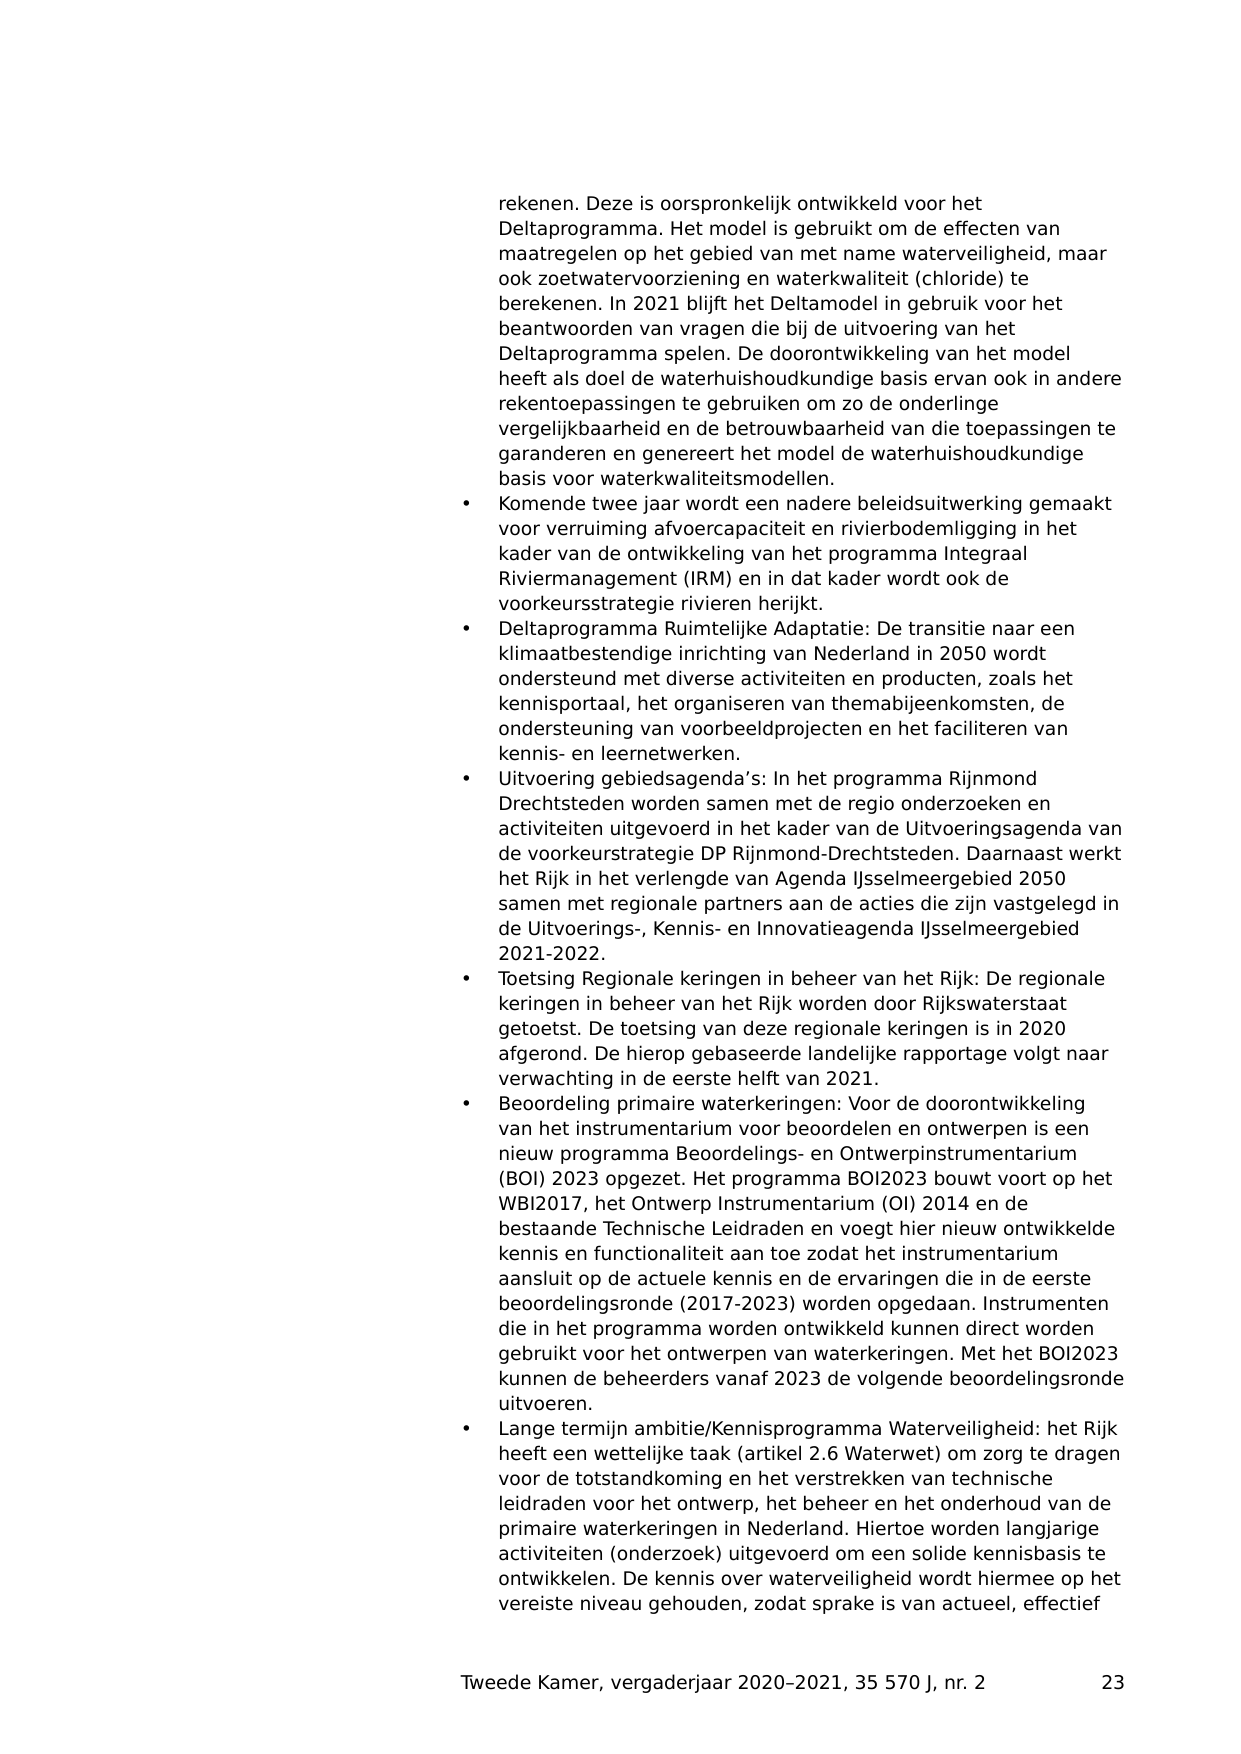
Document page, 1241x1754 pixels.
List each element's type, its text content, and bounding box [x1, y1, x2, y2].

list Uitvoering gebiedsagenda’s: In het programma Rijnmond Drechtsteden worden samen met de regio onderzoeken en activiteiten uitgevoerd in het kader van de Uitvoeringsagenda van de voorkeurstrategie DP Rijnmond-Drechtsteden. Daarnaast werkt het Rijk in het verlengde van Agenda IJsselmeergebied 2050 samen met regionale partners aan de acties die zijn vastgelegd in de Uitvoerings-, Kennis- en Innovatieagenda IJsselmeergebied 2021-2022. [461, 766, 1125, 966]
list Toetsing Regionale keringen in beheer van het Rijk: De regionale keringen in beheer van het Rijk worden door Rijkswaterstaat getoetst. De toetsing van deze regionale keringen is in 2020 afgerond. De hierop gebaseerde landelijke rapportage volgt naar verwachting in de eerste helft van 2021. [461, 966, 1125, 1091]
list Lange termijn ambitie/Kennisprogramma Waterveiligheid: het Rijk heeft een wettelijke taak (artikel 2.6 Waterwet) om zorg te dragen voor de totstandkoming en het verstrekken van technische leidraden voor het ontwerp, het beheer en het onderhoud van de primaire waterkeringen in Nederland. Hiertoe worden langjarige activiteiten (onderzoek) uitgevoerd om een solide kennisbasis te ontwikkelen. De kennis over waterveiligheid wordt hiermee op het vereiste niveau gehouden, zodat sprake is van actueel, effectief [461, 1416, 1125, 1616]
list Beoordeling primaire waterkeringen: Voor de doorontwikkeling van het instrumentarium voor beoordelen en ontwerpen is een nieuw programma Beoordelings- en Ontwerpinstrumentarium (BOI) 2023 opgezet. Het programma BOI2023 bouwt voort op het WBI2017, het Ontwerp Instrumentarium (OI) 2014 en de bestaande Technische Leidraden en voegt hier nieuw ontwikkelde kennis en functionaliteit aan toe zodat het instrumentarium aansluit op de actuele kennis en de ervaringen die in de eerste beoordelingsronde (2017-2023) worden opgedaan. Instrumenten die in het programma worden ontwikkeld kunnen direct worden gebruikt voor het ontwerpen van waterkeringen. Met het BOI2023 kunnen de beheerders vanaf 2023 de volgende beoordelingsronde uitvoeren. [461, 1091, 1125, 1416]
list Komende twee jaar wordt een nadere beleidsuitwerking gemaakt voor verruiming afvoercapaciteit en rivierbodemligging in het kader van de ontwikkeling van het programma Integraal Riviermanagement (IRM) en in dat kader wordt ook de voorkeursstrategie rivieren herijkt. [461, 491, 1125, 616]
list rekenen. Deze is oorspronkelijk ontwikkeld voor het Deltaprogramma. Het model is gebruikt om de effecten van maatregelen op het gebied van met name waterveiligheid, maar ook zoetwatervoorziening en waterkwaliteit (chloride) te berekenen. In 2021 blijft het Deltamodel in gebruik voor het beantwoorden van vragen die bij de uitvoering van het Deltaprogramma spelen. De doorontwikkeling van het model heeft als doel de waterhuishoudkundige basis ervan ook in andere rekentoepassingen te gebruiken om zo de onderlinge vergelijkbaarheid en de betrouwbaarheid van die toepassingen te garanderen en genereert het model de waterhuishoudkundige basis voor waterkwaliteitsmodellen. [461, 191, 1125, 491]
list Deltaprogramma Ruimtelijke Adaptatie: De transitie naar een klimaatbestendige inrichting van Nederland in 2050 wordt ondersteund met diverse activiteiten en producten, zoals het kennisportaal, het organiseren van themabijeenkomsten, de ondersteuning van voorbeeldprojecten en het faciliteren van kennis- en leernetwerken. [461, 616, 1125, 766]
